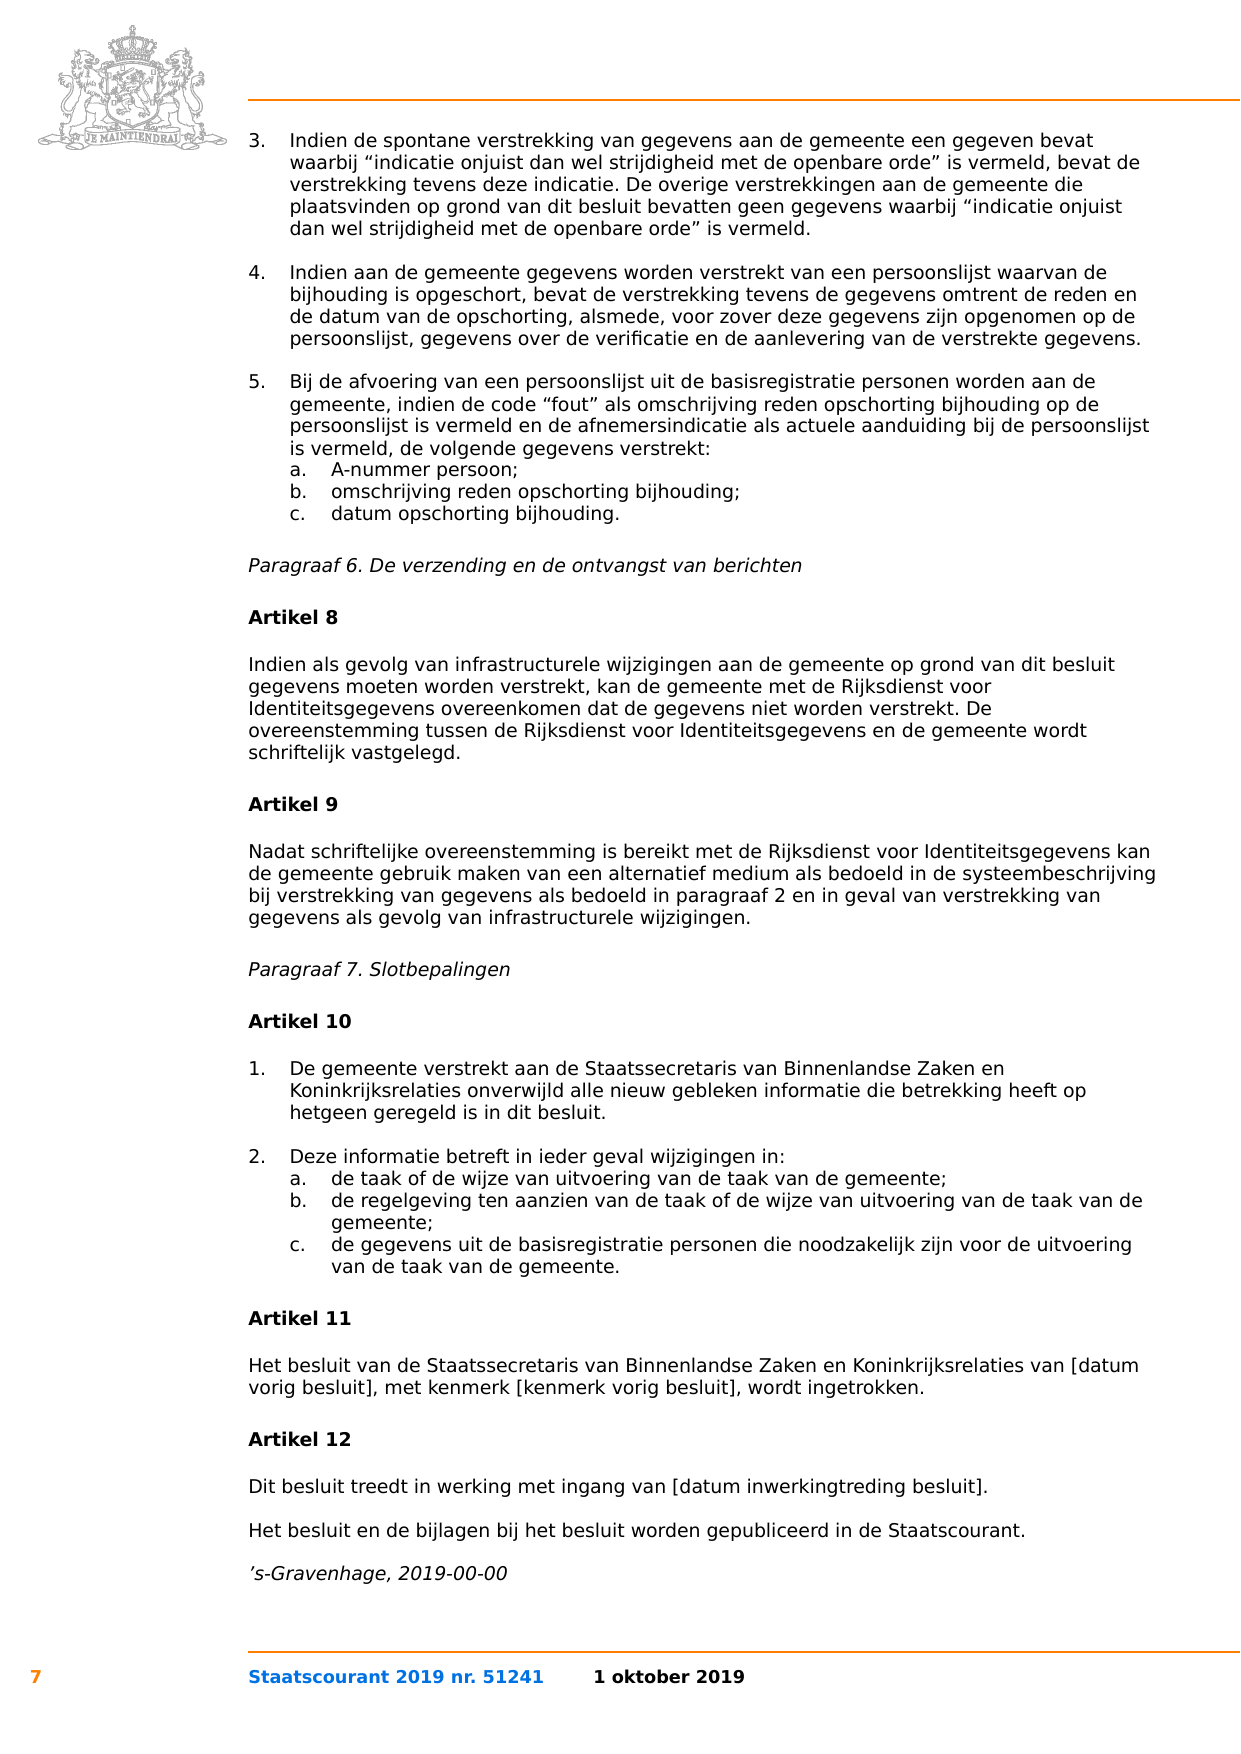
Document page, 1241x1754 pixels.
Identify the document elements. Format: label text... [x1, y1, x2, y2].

text c. de gegevens uit de basisregistratie personen die noodzakelijk zijn voor de uitvoering van de taak van de gemeente. [289, 1234, 1163, 1278]
subtitle Paragraaf 6. De verzending en de ontvangst van berichten [248, 555, 1163, 577]
subtitle Artikel 8 [248, 607, 1163, 629]
subtitle Artikel 11 [248, 1308, 1163, 1330]
subtitle Artikel 9 [248, 794, 1163, 816]
subtitle Artikel 12 [248, 1429, 1163, 1451]
text c. datum opschorting bijhouding. [289, 503, 1163, 525]
subtitle Artikel 10 [248, 1011, 1163, 1033]
text 4. Indien aan de gemeente gegevens worden verstrekt van een persoonslijst waarvan de bijhouding is opgeschort, bevat de verstrekking tevens de gegevens omtrent de reden en de datum van de opschorting, alsmede, voor zover deze gegevens zijn opgenomen op de persoonslijst, gegevens over de verificatie en de aanlevering van de verstrekte gegevens. [248, 262, 1163, 349]
text Het besluit en de bijlagen bij het besluit worden gepubliceerd in de Staatscourant. [248, 1519, 1163, 1541]
text a. A-nummer persoon; [289, 459, 1163, 481]
picture [38, 25, 227, 150]
text b. omschrijving reden opschorting bijhouding; [289, 481, 1163, 503]
text b. de regelgeving ten aanzien van de taak of de wijze van uitvoering van de taak van de gemeente; [289, 1190, 1163, 1234]
text Dit besluit treedt in werking met ingang van [datum inwerkingtreding besluit]. [248, 1476, 1163, 1498]
text Indien als gevolg van infrastructurele wijzigingen aan de gemeente op grond van dit besluit gegevens moeten worden verstrekt, kan de gemeente met de Rijksdienst voor Identiteitsgegevens overeenkomen dat de gegevens niet worden verstrekt. De overeenstemming tussen de Rijksdienst voor Identiteitsgegevens en de gemeente wordt schriftelijk vastgelegd. [248, 654, 1163, 764]
text Nadat schriftelijke overeenstemming is bereikt met de Rijksdienst voor Identiteitsgegevens kan de gemeente gebruik maken van een alternatief medium als bedoeld in de systeembeschrijving bij verstrekking van gegevens als bedoeld in paragraaf 2 en in geval van verstrekking van gegevens als gevolg van infrastructurele wijzigingen. [248, 841, 1163, 929]
text 2. Deze informatie betreft in ieder geval wijzigingen in: [248, 1146, 1163, 1168]
text ’s-Gravenhage, 2019-00-00 [248, 1563, 1163, 1585]
subtitle Paragraaf 7. Slotbepalingen [248, 959, 1163, 981]
text Het besluit van de Staatssecretaris van Binnenlandse Zaken en Koninkrijksrelaties van [datum vorig besluit], met kenmerk [kenmerk vorig besluit], wordt ingetrokken. [248, 1355, 1163, 1399]
text 1. De gemeente verstrekt aan de Staatssecretaris van Binnenlandse Zaken en Koninkrijksrelaties onverwijld alle nieuw gebleken informatie die betrekking heeft op hetgeen geregeld is in dit besluit. [248, 1058, 1163, 1124]
text 3. Indien de spontane verstrekking van gegevens aan de gemeente een gegeven bevat waarbij “indicatie onjuist dan wel strijdigheid met de openbare orde” is vermeld, bevat de verstrekking tevens deze indicatie. De overige verstrekkingen aan de gemeente die plaatsvinden op grond van dit besluit bevatten geen gegevens waarbij “indicatie onjuist dan wel strijdigheid met de openbare orde” is vermeld. [248, 130, 1163, 240]
text a. de taak of de wijze van uitvoering van de taak van de gemeente; [289, 1168, 1163, 1190]
text 5. Bij de afvoering van een persoonslijst uit de basisregistratie personen worden aan de gemeente, indien de code “fout” als omschrijving reden opschorting bijhouding op de persoonslijst is vermeld en de afnemersindicatie als actuele aanduiding bij de persoonslijst is vermeld, de volgende gegevens verstrekt: [248, 371, 1163, 459]
